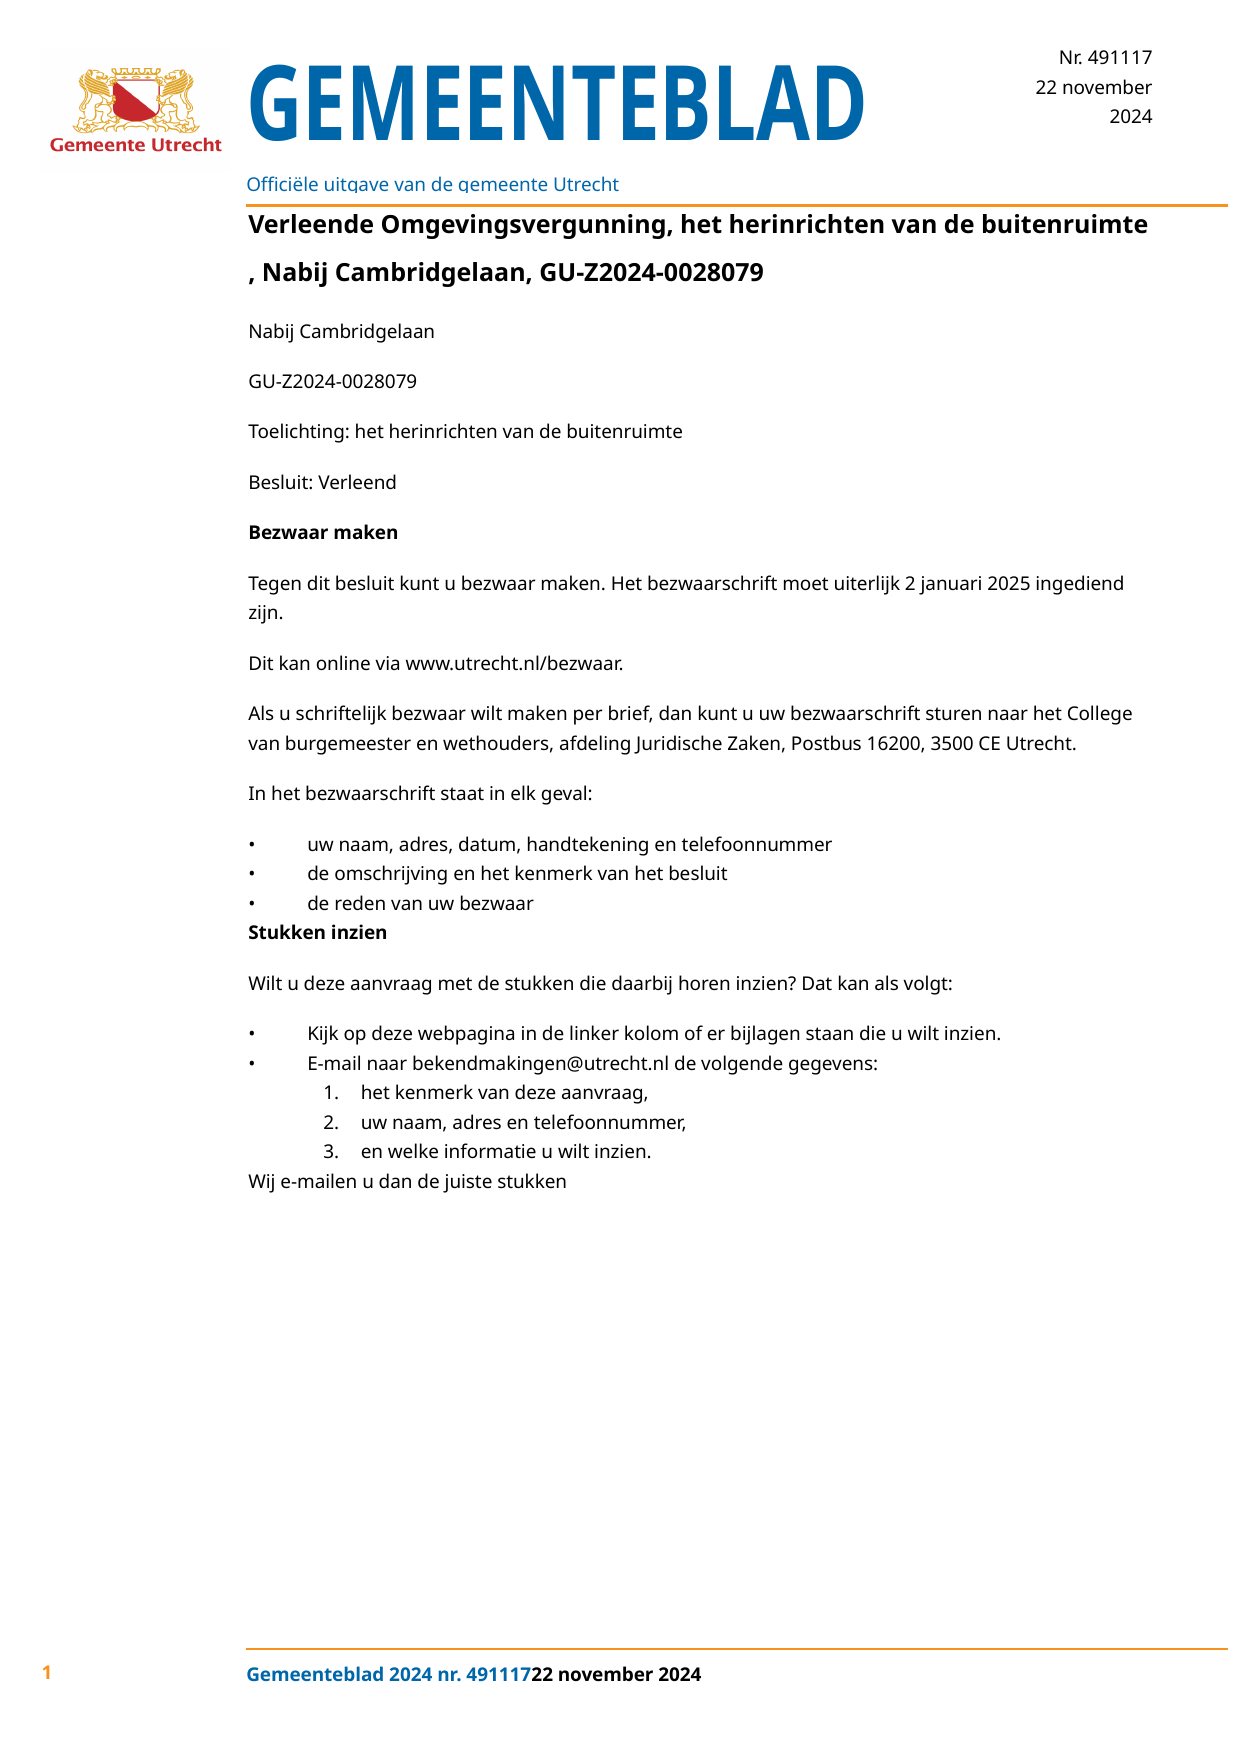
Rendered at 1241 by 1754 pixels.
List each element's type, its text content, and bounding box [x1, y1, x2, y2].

text Besluit: Verleend [248, 469, 1152, 495]
text Bezwaar maken [248, 519, 1152, 545]
text Als u schriftelijk bezwaar wilt maken per brief, dan kunt u uw bezwaarschrift sturen naar het College van burgemeester en wethouders, afdeling Juridische Zaken, Postbus 16200, 3500 CE Utrecht. [248, 700, 1152, 756]
text In het bezwaarschrift staat in elk geval: [248, 780, 1152, 806]
text Dit kan online via www.utrecht.nl/bezwaar. [248, 650, 1152, 676]
text Tegen dit besluit kunt u bezwaar maken. Het bezwaarschrift moet uiterlijk 2 januari 2025 ingediend zijn. [248, 570, 1152, 625]
list de omschrijving en het kenmerk van het besluit [248, 860, 1152, 886]
list Kijk op deze webpagina in de linker kolom of er bijlagen staan die u wilt inzien. [248, 1020, 1152, 1046]
list E-mail naar bekendmakingen@utrecht.nl de volgende gegevens: [248, 1050, 1152, 1076]
text Wilt u deze aanvraag met de stukken die daarbij horen inzien? Dat kan als volgt: [248, 970, 1152, 996]
list de reden van uw bezwaar [248, 890, 1152, 916]
list uw naam, adres, datum, handtekening en telefoonnummer [248, 831, 1152, 857]
text Stukken inzien [248, 919, 1152, 945]
text Toelichting: het herinrichten van de buitenruimte [248, 419, 1152, 444]
text GU-Z2024-0028079 [248, 368, 1152, 394]
text Verleende Omgevingsvergunning, het herinrichten van de buitenruimte , Nabij Cambridgelaan, GU-Z2024-0028079 [248, 207, 1152, 288]
list en welke informatie u wilt inzien. [323, 1139, 1152, 1164]
text Wij e-mailen u dan de juiste stukken [248, 1168, 1152, 1194]
list uw naam, adres en telefoonnummer, [323, 1109, 1152, 1135]
list het kenmerk van deze aanvraag, [323, 1079, 1152, 1105]
text Nabij Cambridgelaan [248, 318, 1152, 344]
picture [41, 47, 231, 172]
